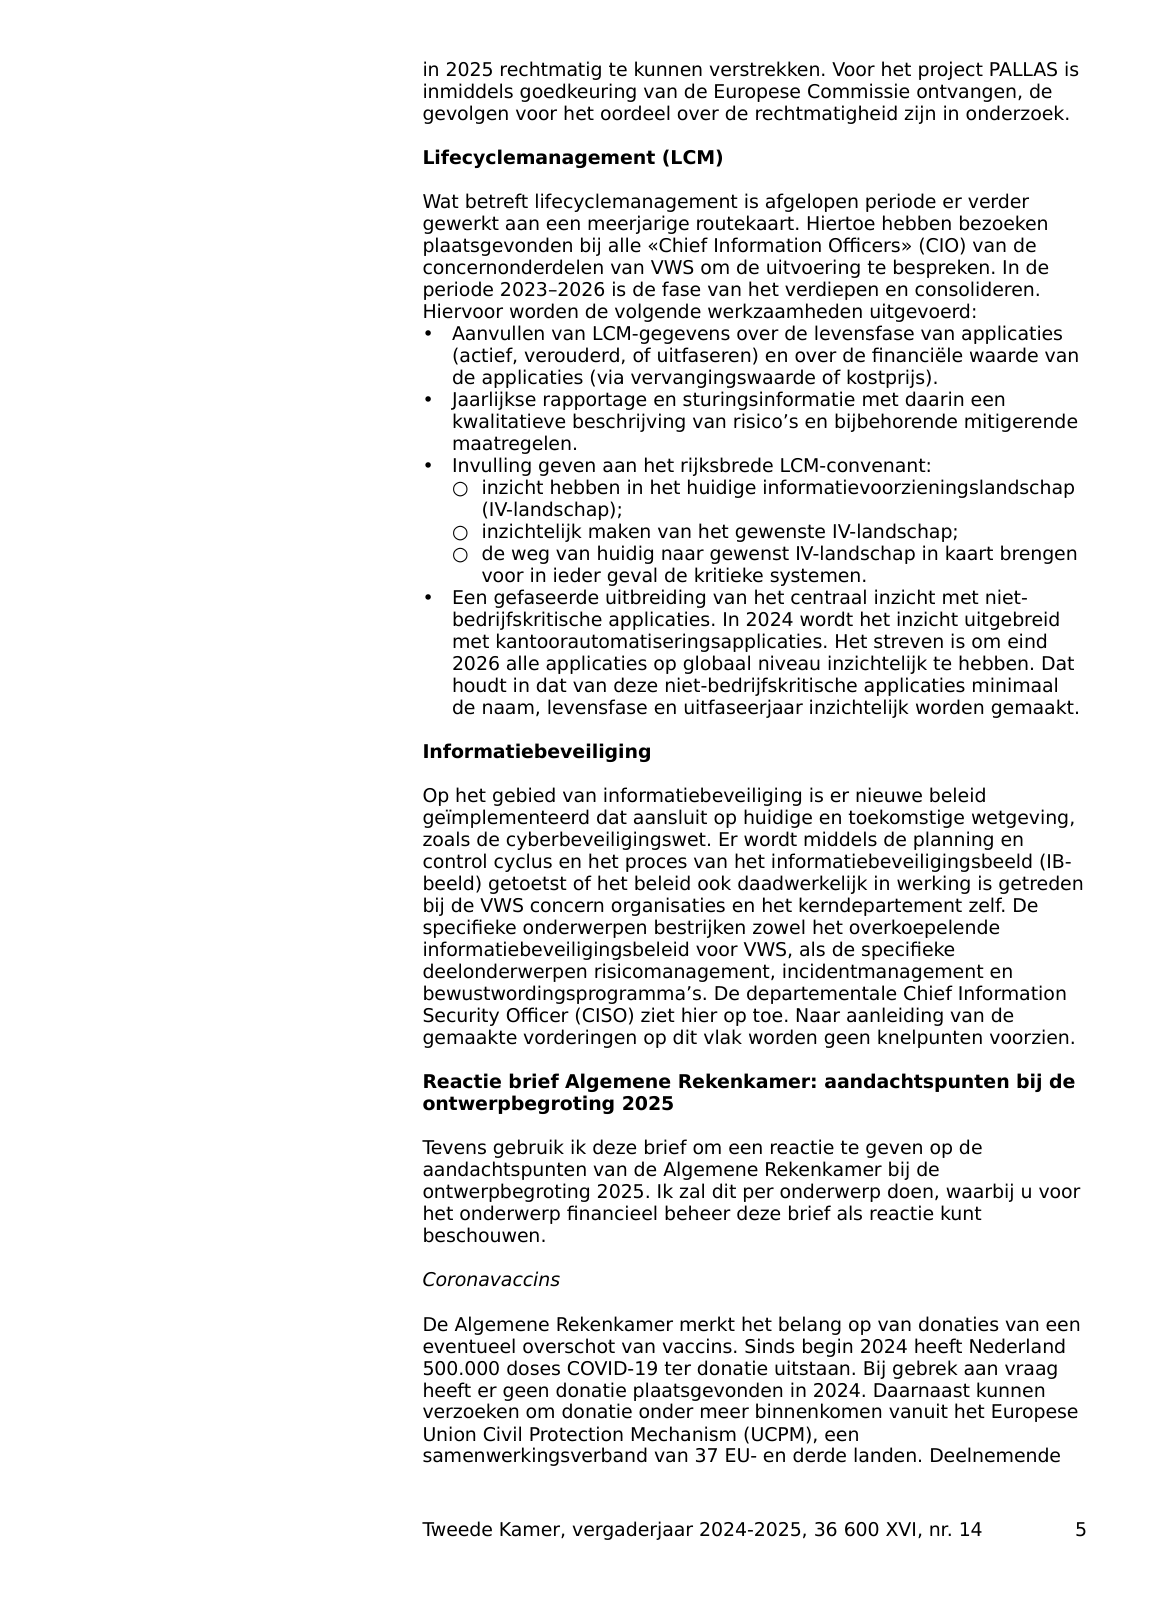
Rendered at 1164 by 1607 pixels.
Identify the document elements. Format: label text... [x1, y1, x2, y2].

text ○ inzicht hebben in het huidige informatievoorzieningslandschap (IV-landschap); [452, 477, 1087, 521]
text • Een gefaseerde uitbreiding van het centraal inzicht met niet-bedrijfskritische applicaties. In 2024 wordt het inzicht uitgebreid met kantoorautomatiseringsapplicaties. Het streven is om eind 2026 alle applicaties op globaal niveau inzichtelijk te hebben. Dat houdt in dat van deze niet-bedrijfskritische applicaties minimaal de naam, levensfase en uitfaseerjaar inzichtelijk worden gemaakt. [422, 587, 1087, 719]
text ○ inzichtelijk maken van het gewenste IV-landschap; [452, 521, 1087, 543]
text Tevens gebruik ik deze brief om een reactie te geven op de aandachtspunten van de Algemene Rekenkamer bij de ontwerpbegroting 2025. Ik zal dit per onderwerp doen, waarbij u voor het onderwerp financieel beheer deze brief als reactie kunt beschouwen. [422, 1137, 1087, 1247]
subtitle Lifecyclemanagement (LCM) [422, 147, 1087, 169]
text Op het gebied van informatiebeveiliging is er nieuwe beleid geïmplementeerd dat aansluit op huidige en toekomstige wetgeving, zoals de cyberbeveiligingswet. Er wordt middels de planning en control cyclus en het proces van het informatiebeveiligingsbeeld (IB-beeld) getoetst of het beleid ook daadwerkelijk in werking is getreden bij de VWS concern organisaties en het kerndepartement zelf. De specifieke onderwerpen bestrijken zowel het overkoepelende informatiebeveiligingsbeleid voor VWS, als de specifieke deelonderwerpen risicomanagement, incidentmanagement en bewustwordingsprogramma’s. De departementale Chief Information Security Officer (CISO) ziet hier op toe. Naar aanleiding van de gemaakte vorderingen op dit vlak worden geen knelpunten voorzien. [422, 785, 1087, 1049]
text • Invulling geven aan het rijksbrede LCM-convenant: [422, 455, 1087, 477]
text • Aanvullen van LCM-gegevens over de levensfase van applicaties (actief, verouderd, of uitfaseren) en over de financiële waarde van de applicaties (via vervangingswaarde of kostprijs). [422, 323, 1087, 389]
subtitle Informatiebeveiliging [422, 741, 1087, 763]
subtitle Coronavaccins [422, 1269, 1087, 1291]
text • Jaarlijkse rapportage en sturingsinformatie met daarin een kwalitatieve beschrijving van risico’s en bijbehorende mitigerende maatregelen. [422, 389, 1087, 455]
text Wat betreft lifecyclemanagement is afgelopen periode er verder gewerkt aan een meerjarige routekaart. Hiertoe hebben bezoeken plaatsgevonden bij alle «Chief Information Officers» (CIO) van de concernonderdelen van VWS om de uitvoering te bespreken. In de periode 2023–2026 is de fase van het verdiepen en consolideren. Hiervoor worden de volgende werkzaamheden uitgevoerd: [422, 191, 1087, 323]
text De Algemene Rekenkamer merkt het belang op van donaties van een eventueel overschot van vaccins. Sinds begin 2024 heeft Nederland 500.000 doses COVID-19 ter donatie uitstaan. Bij gebrek aan vraag heeft er geen donatie plaatsgevonden in 2024. Daarnaast kunnen verzoeken om donatie onder meer binnenkomen vanuit het Europese Union Civil Protection Mechanism (UCPM), een samenwerkingsverband van 37 EU- en derde landen. Deelnemende [422, 1313, 1087, 1467]
subtitle Reactie brief Algemene Rekenkamer: aandachtspunten bij de ontwerpbegroting 2025 [422, 1071, 1087, 1115]
text ○ de weg van huidig naar gewenst IV-landschap in kaart brengen voor in ieder geval de kritieke systemen. [452, 543, 1087, 587]
text in 2025 rechtmatig te kunnen verstrekken. Voor het project PALLAS is inmiddels goedkeuring van de Europese Commissie ontvangen, de gevolgen voor het oordeel over de rechtmatigheid zijn in onderzoek. [422, 59, 1087, 125]
